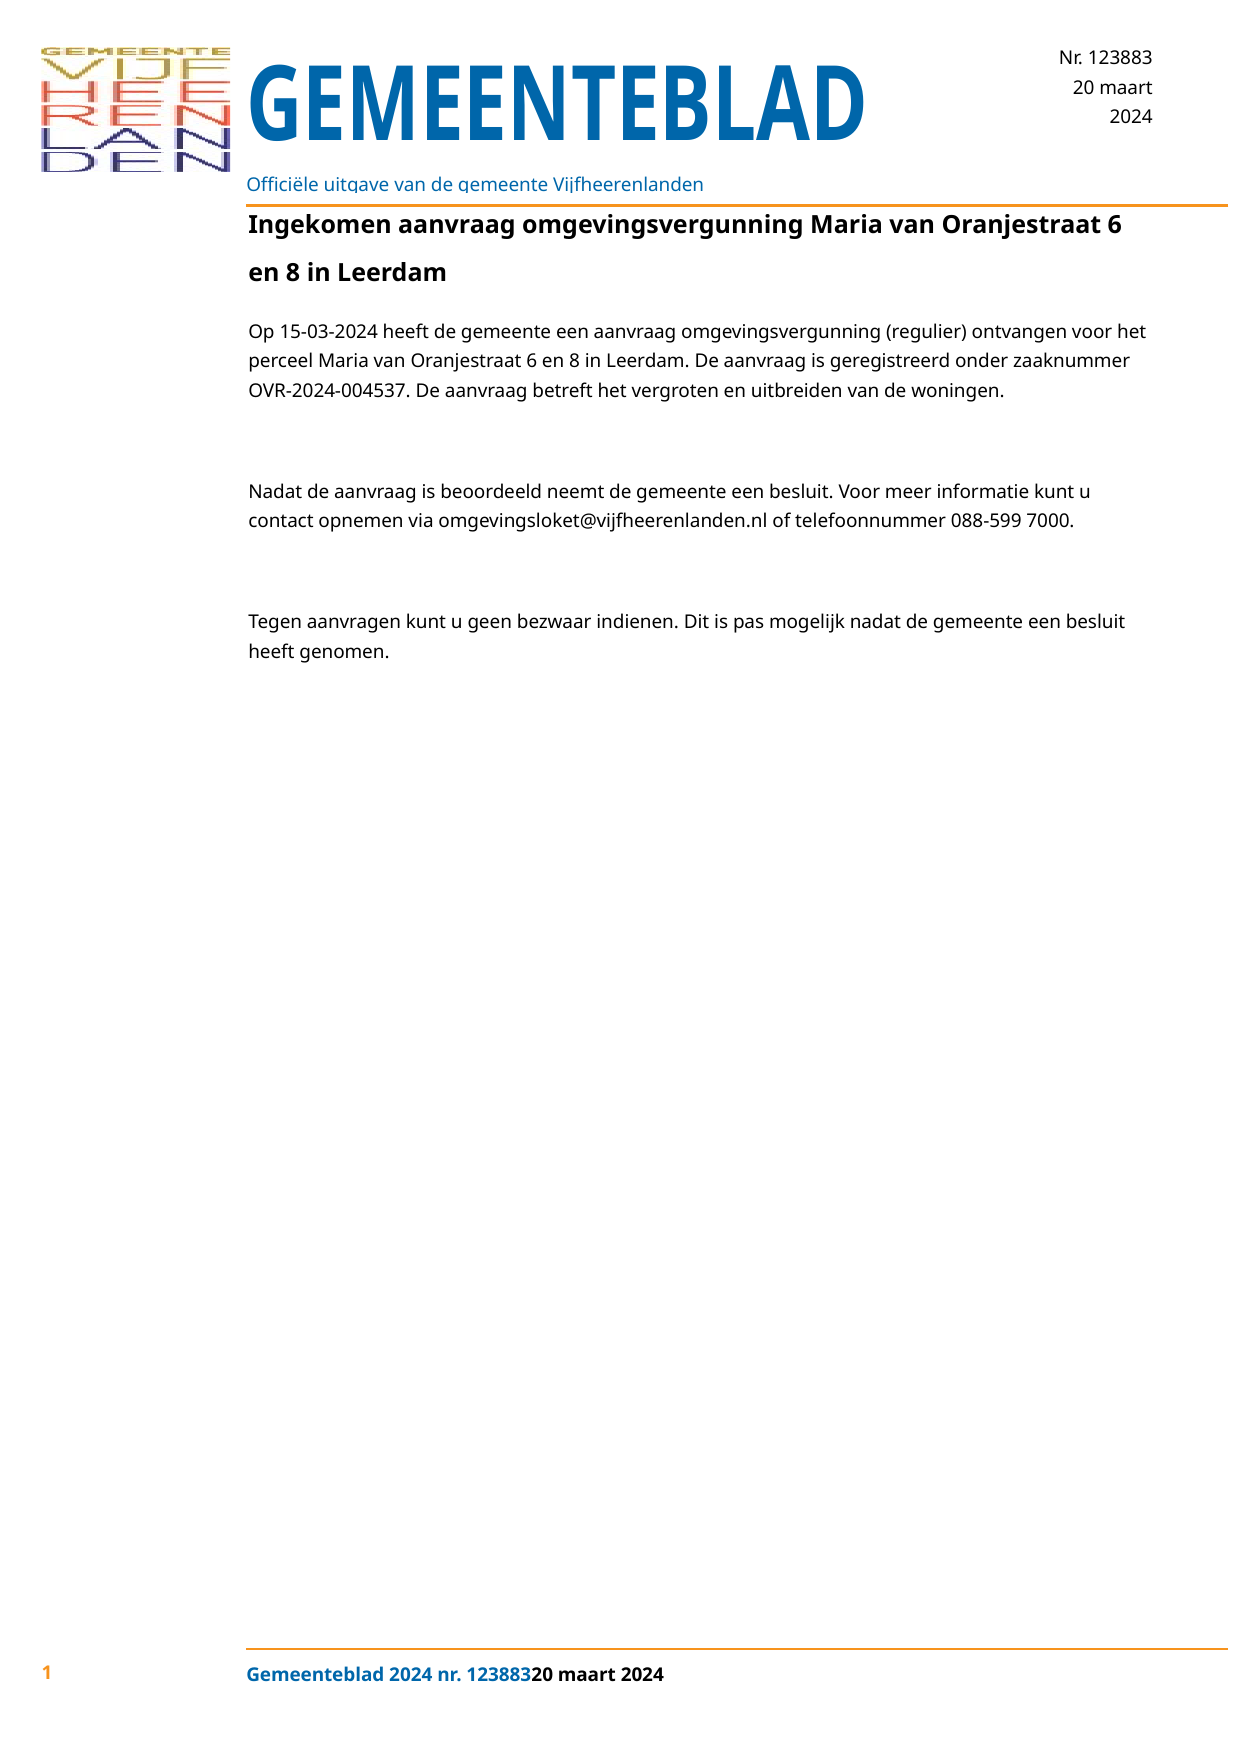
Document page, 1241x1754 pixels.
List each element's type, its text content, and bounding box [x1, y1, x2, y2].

text Ingekomen aanvraag omgevingsvergunning Maria van Oranjestraat 6 en 8 in Leerdam [248, 207, 1152, 288]
picture [41, 47, 231, 172]
text Nadat de aanvraag is beoordeeld neemt de gemeente een besluit. Voor meer informatie kunt u contact opnemen via omgevingsloket@vijfheerenlanden.nl of telefoonnummer 088-599 7000. [248, 478, 1152, 533]
text Op 15-03-2024 heeft de gemeente een aanvraag omgevingsvergunning (regulier) ontvangen voor het perceel Maria van Oranjestraat 6 en 8 in Leerdam. De aanvraag is geregistreerd onder zaaknummer OVR-2024-004537. De aanvraag betreft het vergroten en uitbreiden van de woningen. [248, 318, 1152, 403]
text Tegen aanvragen kunt u geen bezwaar indienen. Dit is pas mogelijk nadat de gemeente een besluit heeft genomen. [248, 608, 1152, 664]
